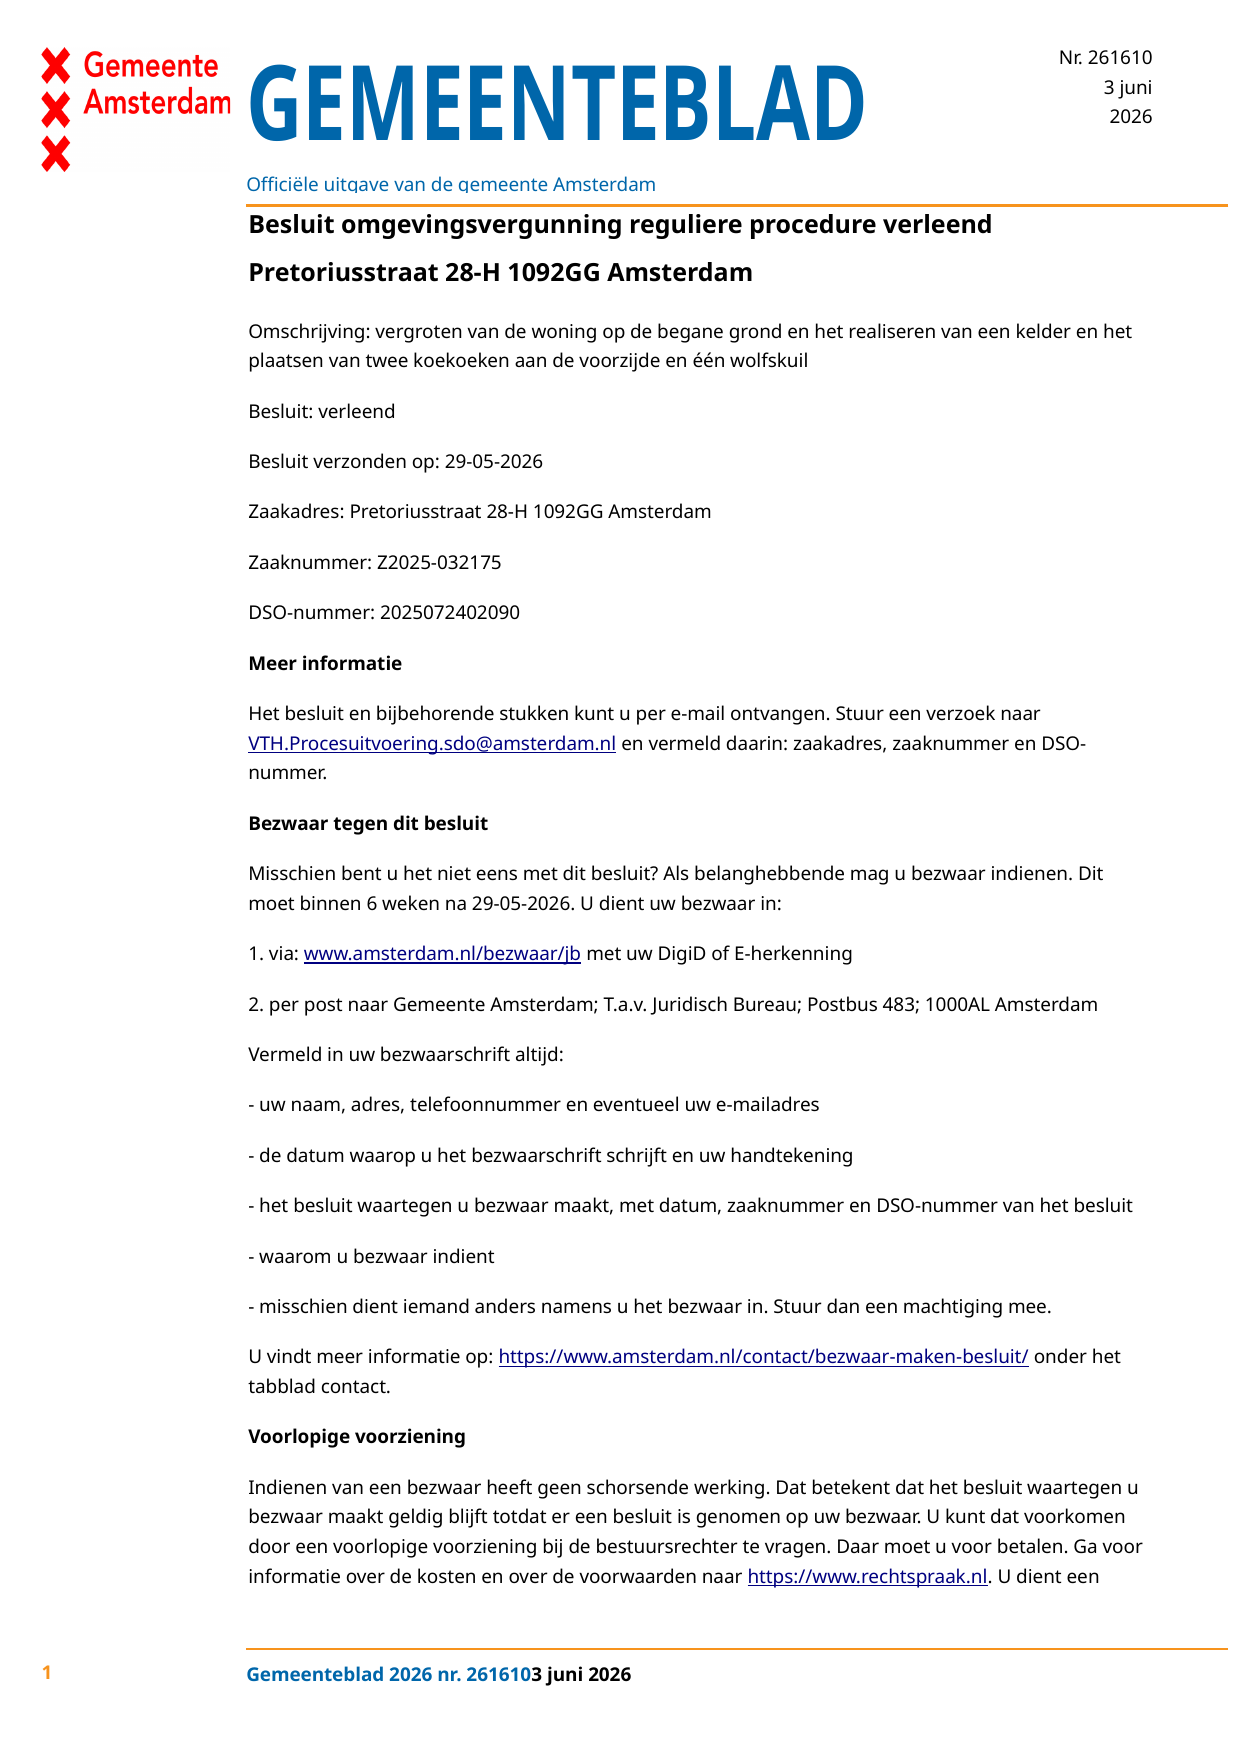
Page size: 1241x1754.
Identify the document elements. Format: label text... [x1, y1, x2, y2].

text - misschien dient iemand anders namens u het bezwaar in. Stuur dan een machtiging mee. [248, 1293, 1152, 1319]
text Bezwaar tegen dit besluit [248, 810, 1152, 836]
text Besluit verzonden op: 29-05-2026 [248, 448, 1152, 474]
text Besluit: verleend [248, 398, 1152, 424]
text Omschrijving: vergroten van de woning op de begane grond en het realiseren van een kelder en het plaatsen van twee koekoeken aan de voorzijde en één wolfskuil [248, 318, 1152, 373]
text - waarom u bezwaar indient [248, 1243, 1152, 1269]
text Het besluit en bijbehorende stukken kunt u per e-mail ontvangen. Stuur een verzoek naar VTH.Procesuitvoering.sdo@amsterdam.nl en vermeld daarin: zaakadres, zaaknummer en DSO-nummer. [248, 700, 1152, 785]
text Vermeld in uw bezwaarschrift altijd: [248, 1041, 1152, 1067]
text Misschien bent u het niet eens met dit besluit? Als belanghebbende mag u bezwaar indienen. Dit moet binnen 6 weken na 29-05-2026. U dient uw bezwaar in: [248, 860, 1152, 916]
text Voorlopige voorziening [248, 1424, 1152, 1449]
text Indienen van een bezwaar heeft geen schorsende werking. Dat betekent dat het besluit waartegen u bezwaar maakt geldig blijft totdat er een besluit is genomen op uw bezwaar. U kunt dat voorkomen door een voorlopige voorziening bij de bestuursrechter te vragen. Daar moet u voor betalen. Ga voor informatie over de kosten en over de voorwaarden naar https://www.rechtspraak.nl. U dient een [248, 1474, 1152, 1589]
text - de datum waarop u het bezwaarschrift schrijft en uw handtekening [248, 1142, 1152, 1168]
text 2. per post naar Gemeente Amsterdam; T.a.v. Juridisch Bureau; Postbus 483; 1000AL Amsterdam [248, 991, 1152, 1017]
text Zaaknummer: Z2025-032175 [248, 549, 1152, 575]
text 1. via: www.amsterdam.nl/bezwaar/jb met uw DigiD of E-herkenning [248, 940, 1152, 966]
text Zaakadres: Pretoriusstraat 28-H 1092GG Amsterdam [248, 499, 1152, 524]
text - het besluit waartegen u bezwaar maakt, met datum, zaaknummer en DSO-nummer van het besluit [248, 1192, 1152, 1218]
picture [41, 47, 231, 172]
text DSO-nummer: 2025072402090 [248, 599, 1152, 625]
text - uw naam, adres, telefoonnummer en eventueel uw e-mailadres [248, 1092, 1152, 1117]
text U vindt meer informatie op: https://www.amsterdam.nl/contact/bezwaar-maken-besluit/ onder het tabblad contact. [248, 1344, 1152, 1399]
text Meer informatie [248, 650, 1152, 676]
text Besluit omgevingsvergunning reguliere procedure verleend Pretoriusstraat 28-H 1092GG Amsterdam [248, 207, 1152, 288]
